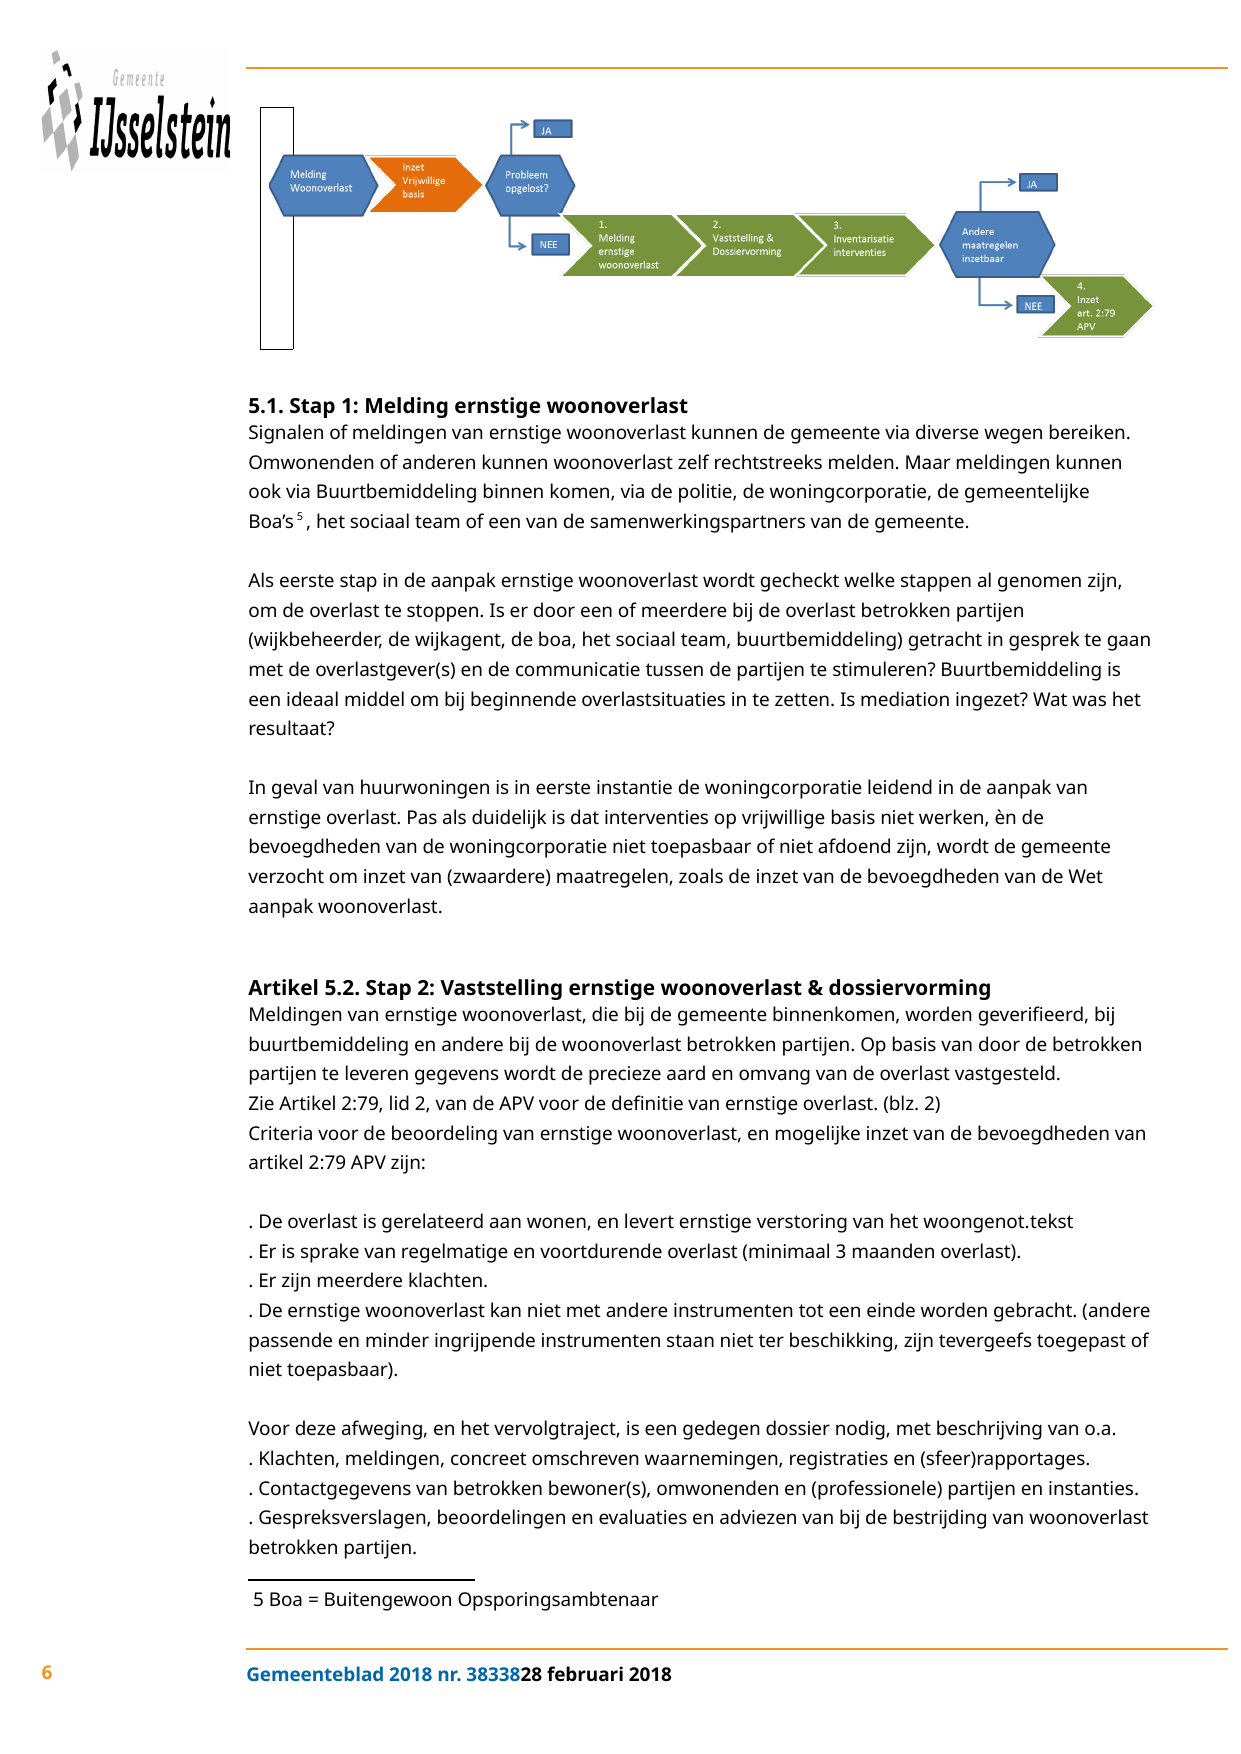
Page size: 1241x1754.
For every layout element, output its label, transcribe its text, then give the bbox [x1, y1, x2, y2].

text Criteria voor de beoordeling van ernstige woonoverlast, en mogelijke inzet van de bevoegdheden van artikel 2:79 APV zijn: [248, 1120, 1152, 1175]
picture [268, 115, 1155, 340]
text In geval van huurwoningen is in eerste instantie de woningcorporatie leidend in de aanpak van ernstige overlast. Pas als duidelijk is dat interventies op vrijwillige basis niet werken, èn de bevoegdheden van de woningcorporatie niet toepasbaar of niet afdoend zijn, wordt de gemeente verzocht om inzet van (zwaardere) maatregelen, zoals de inzet van de bevoegdheden van de Wet aanpak woonoverlast. [248, 774, 1152, 919]
text . De ernstige woonoverlast kan niet met andere instrumenten tot een einde worden gebracht. (andere passende en minder ingrijpende instrumenten staan niet ter beschikking, zijn tevergeefs toegepast of niet toepasbaar). [248, 1297, 1152, 1382]
text Boa = Buitengewoon Opsporingsambtenaar [248, 1586, 1152, 1612]
text . Gespreksverslagen, beoordelingen en evaluaties en adviezen van bij de bestrijding van woonoverlast betrokken partijen. [248, 1504, 1152, 1559]
text Meldingen van ernstige woonoverlast, die bij de gemeente binnenkomen, worden geverifieerd, bij buurtbemiddeling en andere bij de woonoverlast betrokken partijen. Op basis van door de betrokken partijen te leveren gegevens wordt de precieze aard en omvang van de overlast vastgesteld. [248, 1001, 1152, 1086]
text . Er zijn meerdere klachten. [248, 1268, 1152, 1293]
text Artikel 5.2. Stap 2: Vaststelling ernstige woonoverlast & dossiervorming [248, 973, 1152, 1001]
text . De overlast is gerelateerd aan wonen, en levert ernstige verstoring van het woongenot.​tekst [248, 1208, 1152, 1234]
text . Contactgegevens van betrokken bewoner(s), omwonenden en (professionele) partijen en instanties. [248, 1475, 1152, 1500]
text . Klachten, meldingen, concreet omschreven waarnemingen, registraties en (sfeer)rapportages. [248, 1445, 1152, 1471]
text Signalen of meldingen van ernstige woonoverlast kunnen de gemeente via diverse wegen bereiken. Omwonenden of anderen kunnen woonoverlast zelf rechtstreeks melden. Maar meldingen kunnen ook via Buurtbemiddeling binnen komen, via de politie, de woningcorporatie, de gemeentelijke Boa’s, het sociaal team of een van de samenwerkingspartners van de gemeente. [248, 419, 1152, 534]
text . Er is sprake van regelmatige en voortdurende overlast (minimaal 3 maanden overlast). [248, 1238, 1152, 1264]
text Voor deze afweging, en het vervolgtraject, is een gedegen dossier nodig, met beschrijving van o.a. [248, 1416, 1152, 1441]
picture [41, 47, 231, 172]
text 5.1. Stap 1: Melding ernstige woonoverlast [248, 391, 1152, 419]
text Zie Artikel 2:79, lid 2, van de APV voor de definitie van ernstige overlast. (blz. 2) [248, 1090, 1152, 1116]
text Als eerste stap in de aanpak ernstige woonoverlast wordt gecheckt welke stappen al genomen zijn, om de overlast te stoppen. Is er door een of meerdere bij de overlast betrokken partijen (wijkbeheerder, de wijkagent, de boa, het sociaal team, buurtbemiddeling) getracht in gesprek te gaan met de overlastgever(s) en de communicatie tussen de partijen te stimuleren? Buurtbemiddeling is een ideaal middel om bij beginnende overlastsituaties in te zetten. Is mediation ingezet? Wat was het resultaat? [248, 567, 1152, 741]
